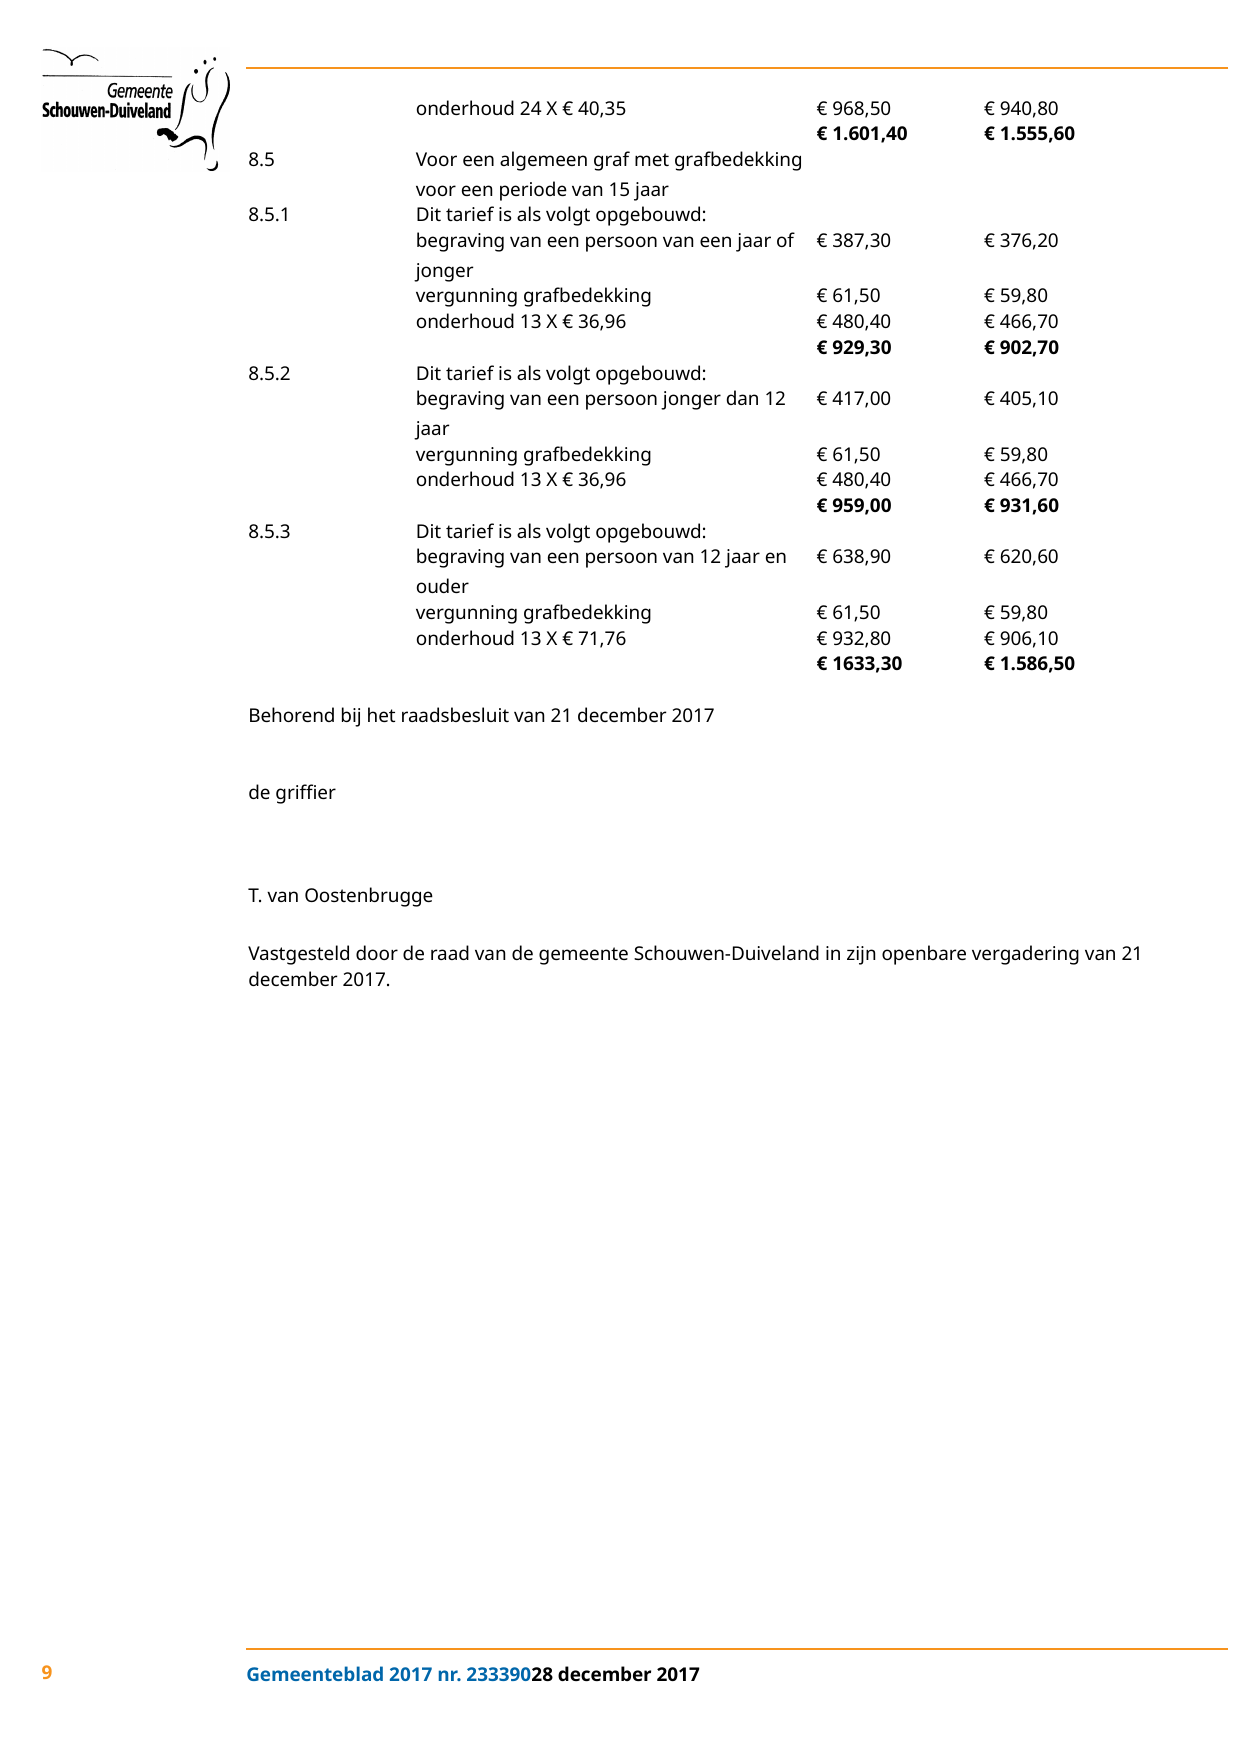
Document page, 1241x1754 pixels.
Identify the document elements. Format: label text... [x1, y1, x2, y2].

table_cell [248, 754, 416, 779]
table_cell [248, 676, 416, 702]
table_cell [816, 702, 984, 728]
table_cell onderhoud 13 X € 36,96 [416, 308, 816, 334]
table_cell [984, 702, 1152, 728]
table_cell [416, 651, 816, 676]
table_cell € 940,80 [984, 95, 1152, 121]
table_cell [984, 202, 1152, 227]
table_cell T. van Oostenbrugge [248, 882, 816, 908]
table_cell [248, 805, 416, 831]
table_cell 8.5.2 [248, 360, 416, 386]
table_cell [248, 95, 416, 121]
table_cell [416, 754, 816, 779]
table_cell onderhoud 24 X € 40,35 [416, 95, 816, 121]
table_cell € 1.555,60 [984, 121, 1152, 146]
table_cell [416, 676, 816, 702]
table_cell begraving van een persoon jonger dan 12 jaar [416, 386, 816, 441]
table_cell [248, 386, 416, 441]
table_cell € 59,80 [984, 599, 1152, 625]
table_cell € 1633,30 [816, 651, 984, 676]
table_cell [984, 146, 1152, 202]
table_cell € 376,20 [984, 227, 1152, 283]
table_cell [816, 882, 984, 908]
table_cell [816, 146, 984, 202]
table_cell € 902,70 [984, 334, 1152, 360]
table_cell [816, 831, 984, 856]
table_cell [248, 467, 416, 492]
table_cell [816, 805, 984, 831]
table_cell 8.5 [248, 146, 416, 202]
table_cell € 906,10 [984, 625, 1152, 651]
table_cell Dit tarief is als volgt opgebouwd: [416, 202, 816, 227]
table_cell Dit tarief is als volgt opgebouwd: [416, 518, 816, 544]
table_cell [984, 856, 1152, 882]
table_cell [984, 805, 1152, 831]
table_cell begraving van een persoon van een jaar of jonger [416, 227, 816, 283]
table_cell Voor een algemeen graf met grafbedekking voor een periode van 15 jaar [416, 146, 816, 202]
table_cell de griffier [248, 779, 816, 805]
table_cell € 59,80 [984, 283, 1152, 308]
table_cell € 1.601,40 [816, 121, 984, 146]
table_cell [416, 805, 816, 831]
table_cell [248, 441, 416, 467]
table_cell [984, 754, 1152, 779]
table_cell [816, 518, 984, 544]
table_cell 8.5.3 [248, 518, 416, 544]
table_cell € 387,30 [816, 227, 984, 283]
table_cell [984, 779, 1152, 805]
table_cell [816, 728, 984, 753]
table_cell [248, 856, 416, 882]
table_cell € 480,40 [816, 467, 984, 492]
table_cell vergunning grafbedekking [416, 283, 816, 308]
table_cell € 929,30 [816, 334, 984, 360]
table_cell [248, 227, 416, 283]
table_cell [416, 856, 816, 882]
table_cell [984, 676, 1152, 702]
table_cell [248, 283, 416, 308]
table_cell [248, 334, 416, 360]
table_cell [816, 202, 984, 227]
table_cell € 480,40 [816, 308, 984, 334]
table_cell € 59,80 [984, 441, 1152, 467]
table_cell onderhoud 13 X € 71,76 [416, 625, 816, 651]
table_cell € 466,70 [984, 467, 1152, 492]
table_cell [248, 831, 416, 856]
table_cell [248, 121, 416, 146]
table_cell [248, 544, 416, 599]
table_cell [416, 121, 816, 146]
table_cell [984, 882, 1152, 908]
table_cell [248, 599, 416, 625]
table_cell [416, 831, 816, 856]
table_cell [248, 728, 416, 753]
table_cell € 959,00 [816, 492, 984, 518]
table_cell [816, 360, 984, 386]
table_cell € 405,10 [984, 386, 1152, 441]
table_cell [816, 856, 984, 882]
table_cell [816, 754, 984, 779]
table_cell [984, 518, 1152, 544]
table_cell € 931,60 [984, 492, 1152, 518]
text Vastgesteld door de raad van de gemeente Schouwen-Duiveland in zijn openbare vergadering van 21 december 2017. [248, 941, 1152, 992]
table_cell [248, 492, 416, 518]
table_cell € 968,50 [816, 95, 984, 121]
table_cell [248, 308, 416, 334]
table_cell € 61,50 [816, 599, 984, 625]
table_cell [984, 360, 1152, 386]
picture [41, 47, 231, 172]
table_cell € 61,50 [816, 283, 984, 308]
table_cell vergunning grafbedekking [416, 441, 816, 467]
table_cell [816, 779, 984, 805]
table_cell [984, 831, 1152, 856]
table_cell € 1.586,50 [984, 651, 1152, 676]
table_cell onderhoud 13 X € 36,96 [416, 467, 816, 492]
table_cell [816, 676, 984, 702]
table_cell [248, 651, 416, 676]
table_cell € 638,90 [816, 544, 984, 599]
table_cell € 466,70 [984, 308, 1152, 334]
table_cell € 620,60 [984, 544, 1152, 599]
table_cell vergunning grafbedekking [416, 599, 816, 625]
table_cell € 932,80 [816, 625, 984, 651]
table_cell [248, 625, 416, 651]
table_cell begraving van een persoon van 12 jaar en ouder [416, 544, 816, 599]
table_cell € 61,50 [816, 441, 984, 467]
table_cell Behorend bij het raadsbesluit van 21 december 2017 [248, 702, 816, 728]
table_cell Dit tarief is als volgt opgebouwd: [416, 360, 816, 386]
table_cell [416, 728, 816, 753]
table_cell [416, 492, 816, 518]
table_cell [416, 334, 816, 360]
table_cell 8.5.1 [248, 202, 416, 227]
table_cell [984, 728, 1152, 753]
table_cell € 417,00 [816, 386, 984, 441]
